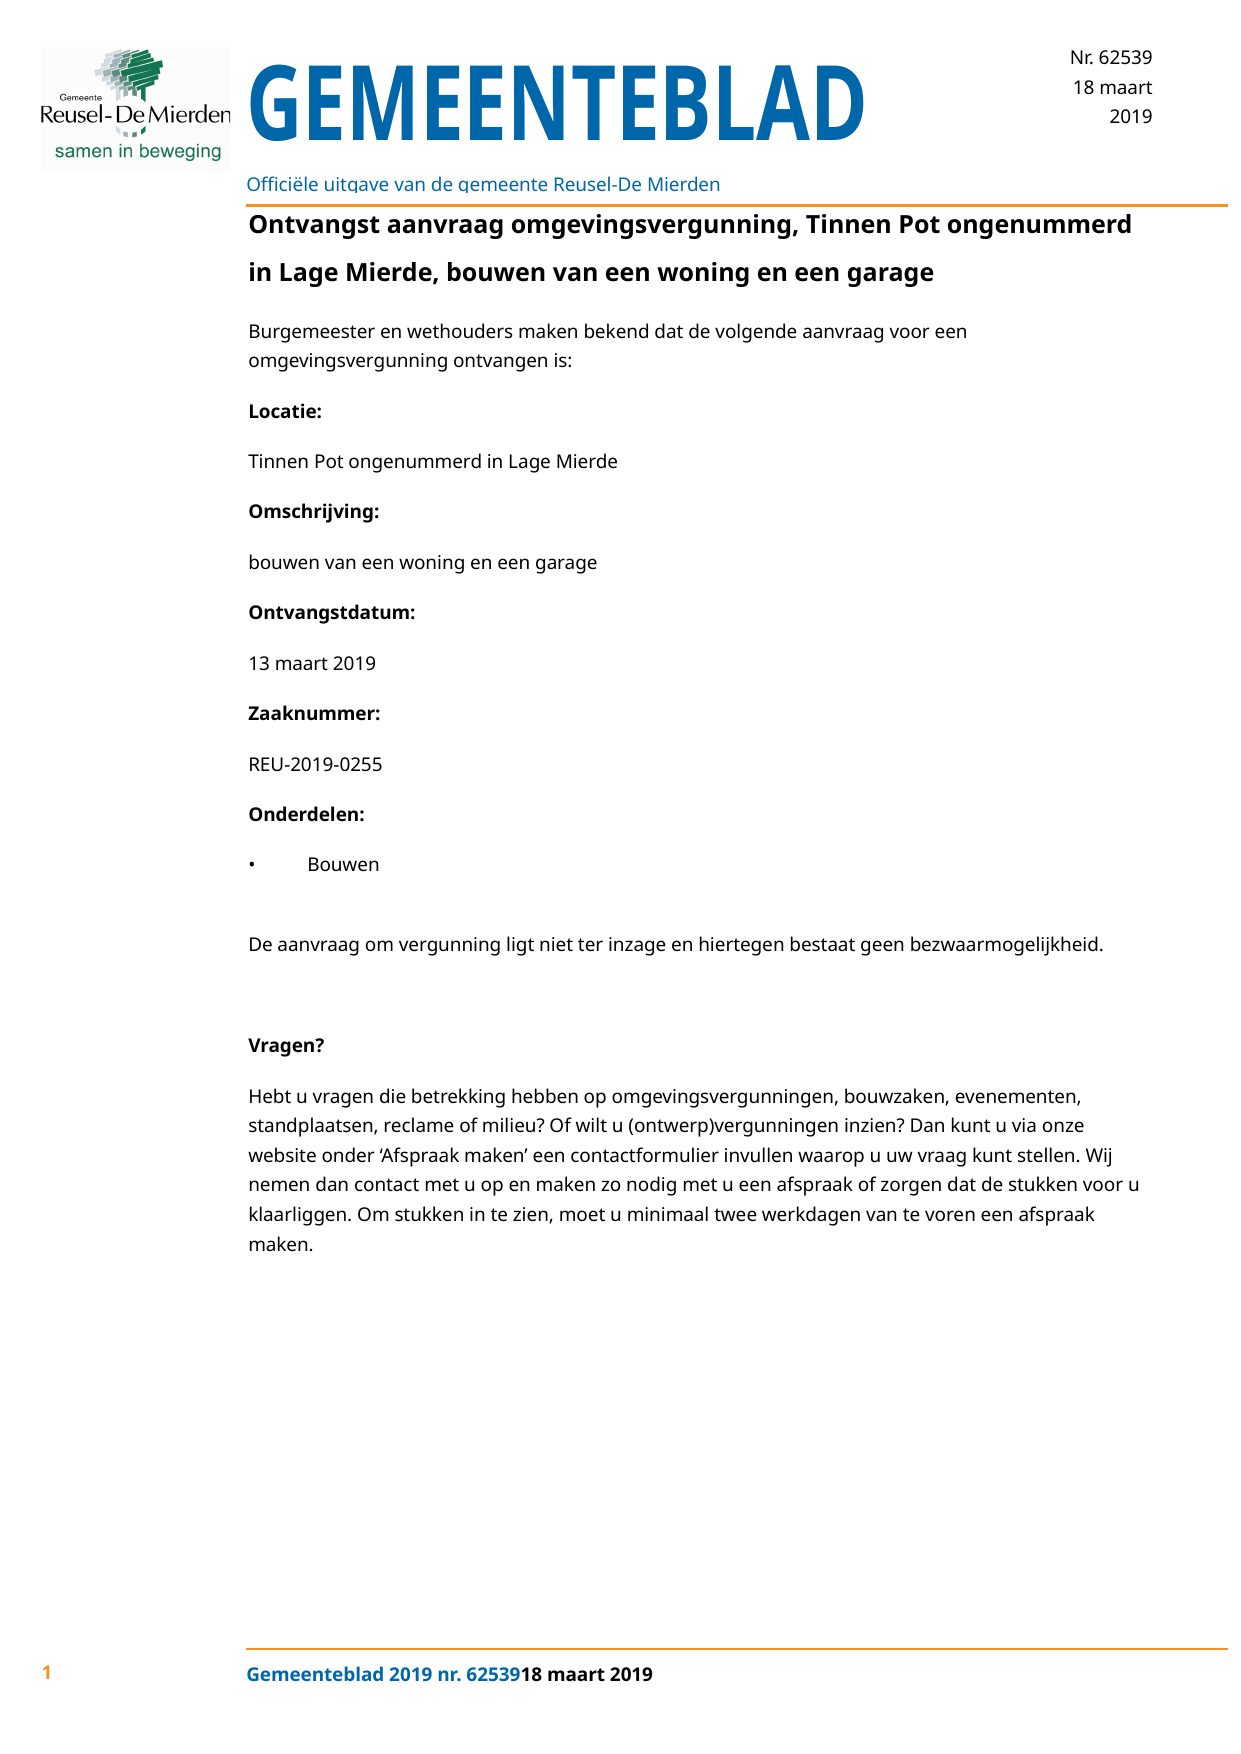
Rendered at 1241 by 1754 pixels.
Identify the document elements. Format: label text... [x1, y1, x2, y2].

text Hebt u vragen die betrekking hebben op omgevingsvergunningen, bouwzaken, evenementen, standplaatsen, reclame of milieu? Of wilt u (ontwerp)vergunningen inzien? Dan kunt u via onze website onder ‘Afspraak maken’ een contactformulier invullen waarop u uw vraag kunt stellen. Wij nemen dan contact met u op en maken zo nodig met u een afspraak of zorgen dat de stukken voor u klaarliggen. Om stukken in te zien, moet u minimaal twee werkdagen van te voren een afspraak maken. [248, 1083, 1152, 1257]
text Burgemeester en wethouders maken bekend dat de volgende aanvraag voor een omgevingsvergunning ontvangen is: [248, 318, 1152, 373]
text 13 maart 2019 [248, 650, 1152, 676]
text Zaaknummer: [248, 700, 1152, 726]
text Onderdelen: [248, 801, 1152, 827]
list Bouwen [248, 852, 1152, 877]
text Locatie: [248, 398, 1152, 424]
text Tinnen Pot ongenummerd in Lage Mierde [248, 448, 1152, 474]
text REU-2019-0255 [248, 751, 1152, 777]
text De aanvraag om vergunning ligt niet ter inzage en hiertegen bestaat geen bezwaarmogelijkheid. [248, 932, 1152, 957]
picture [41, 47, 231, 172]
text Omschrijving: [248, 499, 1152, 524]
text Vragen? [248, 1032, 1152, 1058]
text Ontvangst aanvraag omgevingsvergunning, Tinnen Pot ongenummerd in Lage Mierde, bouwen van een woning en een garage [248, 207, 1152, 288]
text Ontvangstdatum: [248, 599, 1152, 625]
text bouwen van een woning en een garage [248, 549, 1152, 575]
